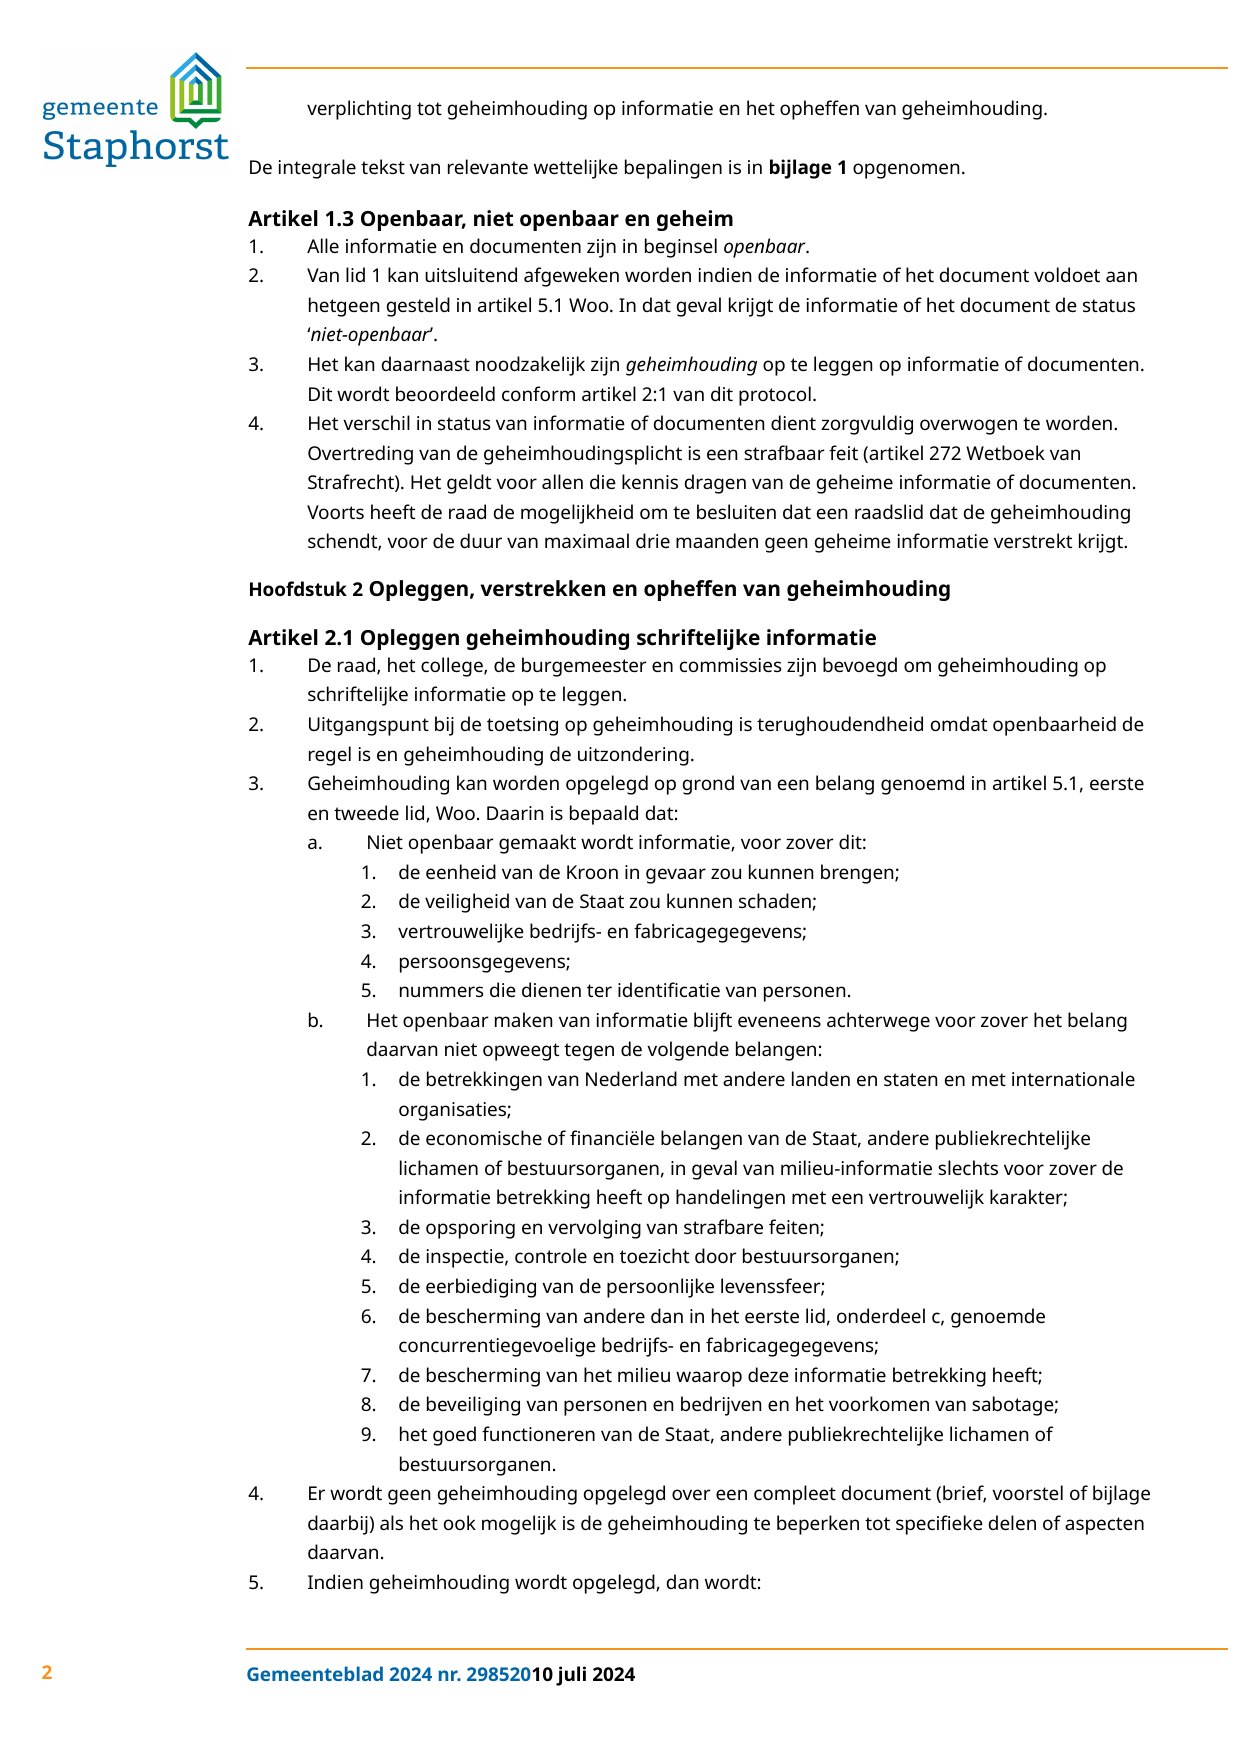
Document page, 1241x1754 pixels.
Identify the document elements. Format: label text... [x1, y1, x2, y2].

list de eenheid van de Kroon in gevaar zou kunnen brengen; [361, 859, 1152, 885]
list nummers die dienen ter identificatie van personen. [361, 977, 1152, 1003]
picture [41, 47, 231, 172]
list de beveiliging van personen en bedrijven en het voorkomen van sabotage; [361, 1392, 1152, 1417]
list Van lid 1 kan uitsluitend afgeweken worden indien de informatie of het document voldoet aan hetgeen gesteld in artikel 5.1 Woo. In dat geval krijgt de informatie of het document de status ‘niet-openbaar’. [248, 262, 1152, 347]
list de eerbiediging van de persoonlijke levenssfeer; [361, 1273, 1152, 1299]
list de bescherming van het milieu waarop deze informatie betrekking heeft; [361, 1362, 1152, 1388]
list Het kan daarnaast noodzakelijk zijn geheimhouding op te leggen op informatie of documenten. Dit wordt beoordeeld conform artikel 2:1 van dit protocol. [248, 351, 1152, 406]
list de inspectie, controle en toezicht door bestuursorganen; [361, 1244, 1152, 1269]
list de economische of financiële belangen van de Staat, andere publiekrechtelijke lichamen of bestuursorganen, in geval van milieu-informatie slechts voor zover de informatie betrekking heeft op handelingen met een vertrouwelijk karakter; [361, 1125, 1152, 1210]
list het goed functioneren van de Staat, andere publiekrechtelijke lichamen of bestuursorganen. [361, 1421, 1152, 1476]
list verplichting tot geheimhouding op informatie en het opheffen van geheimhouding. [248, 95, 1152, 121]
list Alle informatie en documenten zijn in beginsel openbaar. [248, 233, 1152, 258]
list Indien geheimhouding wordt opgelegd, dan wordt: [248, 1569, 1152, 1595]
text De integrale tekst van relevante wettelijke bepalingen is in bijlage 1 opgenomen. [248, 154, 1152, 180]
list Voorts heeft de raad de mogelijkheid om te besluiten dat een raadslid dat de geheimhouding schendt, voor de duur van maximaal drie maanden geen geheime informatie verstrekt krijgt. [248, 499, 1152, 554]
list Uitgangspunt bij de toetsing op geheimhouding is terughoudendheid omdat openbaarheid de regel is en geheimhouding de uitzondering. [248, 711, 1152, 766]
text Hoofdstuk 2 Opleggen, verstrekken en opheffen van geheimhouding [248, 574, 1152, 603]
text Artikel 2.1 Opleggen geheimhouding schriftelijke informatie [248, 623, 1152, 652]
list de veiligheid van de Staat zou kunnen schaden; [361, 889, 1152, 914]
list persoonsgegevens; [361, 948, 1152, 973]
list Het verschil in status van informatie of documenten dient zorgvuldig overwogen te worden. Overtreding van de geheimhoudingsplicht is een strafbaar feit (artikel 272 Wetboek van Strafrecht). Het geldt voor allen die kennis dragen van de geheime informatie of documenten. [248, 410, 1152, 495]
list Er wordt geen geheimhouding opgelegd over een compleet document (brief, voorstel of bijlage daarbij) als het ook mogelijk is de geheimhouding te beperken tot specifieke delen of aspecten daarvan. [248, 1480, 1152, 1565]
list Geheimhouding kan worden opgelegd op grond van een belang genoemd in artikel 5.1, eerste en tweede lid, Woo. Daarin is bepaald dat: [248, 770, 1152, 826]
list de betrekkingen van Nederland met andere landen en staten en met internationale organisaties; [361, 1066, 1152, 1121]
list vertrouwelijke bedrijfs- en fabricagegegevens; [361, 918, 1152, 944]
text Artikel 1.3 Openbaar, niet openbaar en geheim [248, 204, 1152, 233]
list de bescherming van andere dan in het eerste lid, onderdeel c, genoemde concurrentiegevoelige bedrijfs- en fabricagegegevens; [361, 1303, 1152, 1358]
list Het openbaar maken van informatie blijft eveneens achterwege voor zover het belang daarvan niet opweegt tegen de volgende belangen: [307, 1007, 1152, 1062]
list de opsporing en vervolging van strafbare feiten; [361, 1214, 1152, 1240]
list De raad, het college, de burgemeester en commissies zijn bevoegd om geheimhouding op schriftelijke informatie op te leggen. [248, 652, 1152, 707]
list Niet openbaar gemaakt wordt informatie, voor zover dit: [307, 829, 1152, 855]
